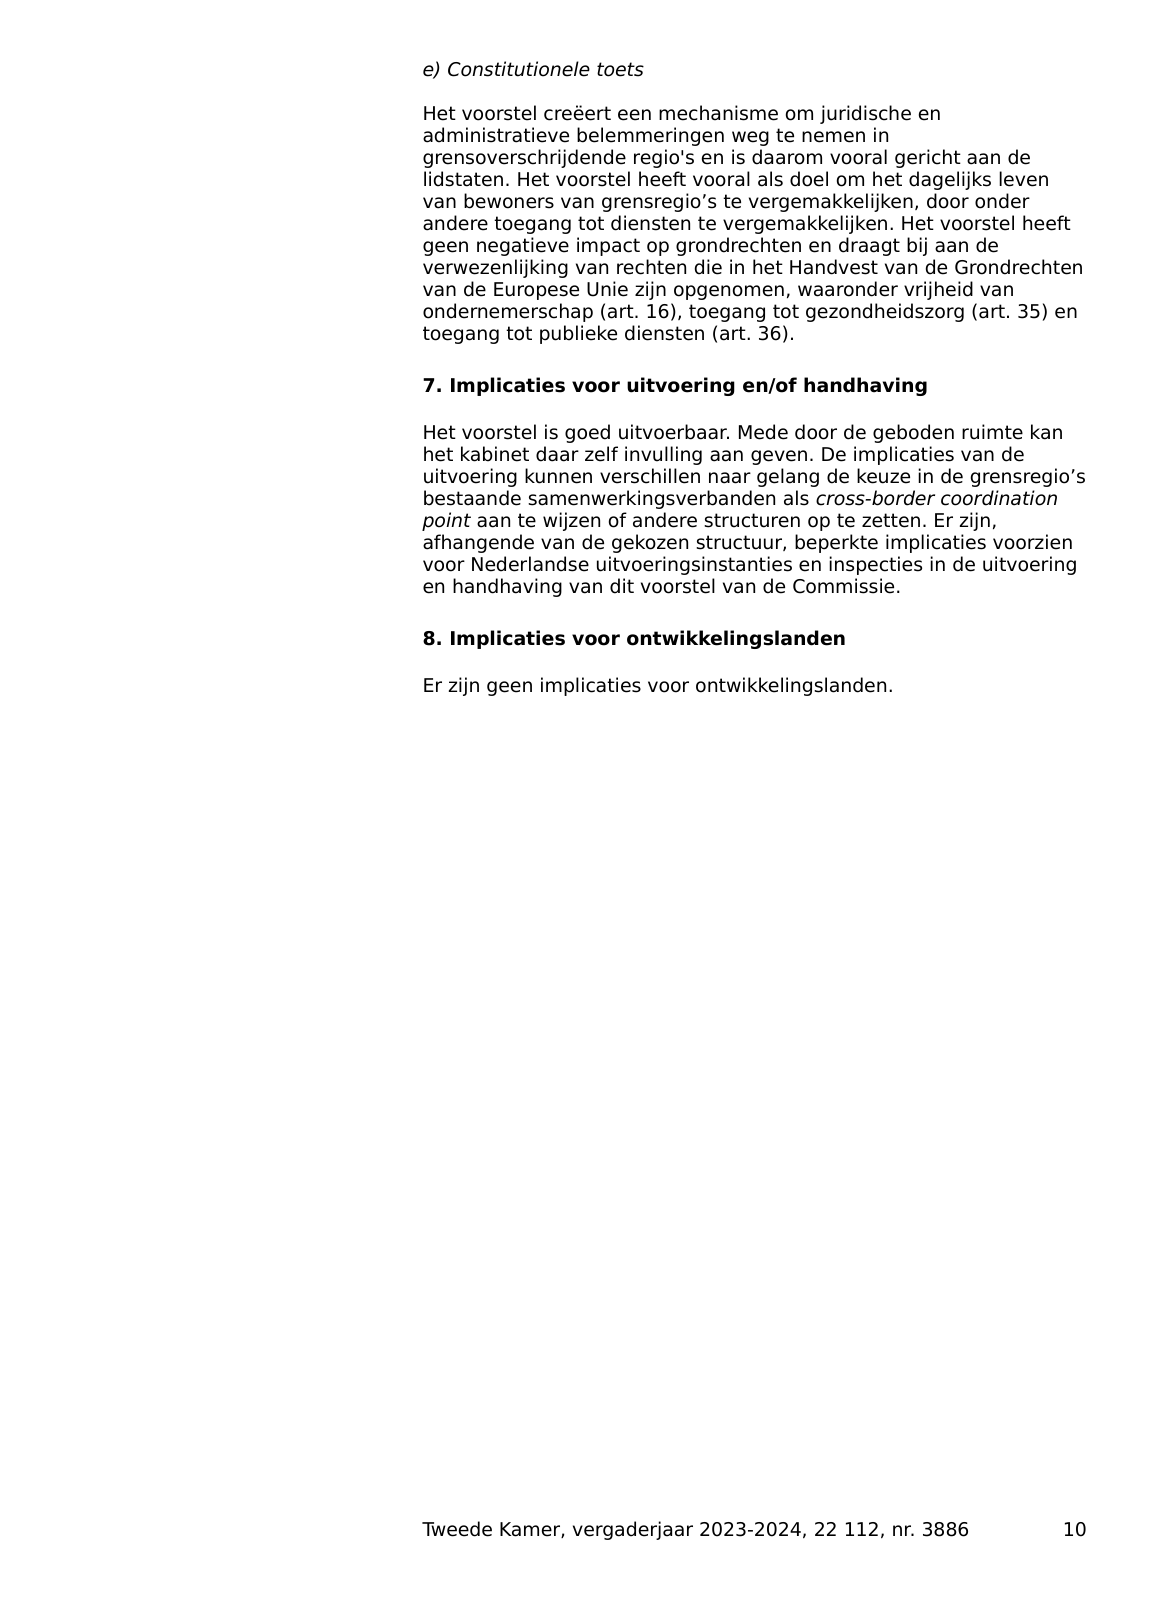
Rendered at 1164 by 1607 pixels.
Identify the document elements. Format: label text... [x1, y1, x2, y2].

text Het voorstel is goed uitvoerbaar. Mede door de geboden ruimte kan het kabinet daar zelf invulling aan geven. De implicaties van de uitvoering kunnen verschillen naar gelang de keuze in de grensregio’s bestaande samenwerkingsverbanden als cross-border coordination point aan te wijzen of andere structuren op te zetten. Er zijn, afhangende van de gekozen structuur, beperkte implicaties voorzien voor Nederlandse uitvoeringsinstanties en inspecties in de uitvoering en handhaving van dit voorstel van de Commissie. [422, 422, 1087, 598]
subtitle 7. Implicaties voor uitvoering en/of handhaving [422, 375, 1087, 397]
subtitle e) Constitutionele toets [422, 59, 1087, 81]
text Er zijn geen implicaties voor ontwikkelingslanden. [422, 675, 1087, 697]
subtitle 8. Implicaties voor ontwikkelingslanden [422, 628, 1087, 650]
text Het voorstel creëert een mechanisme om juridische en administratieve belemmeringen weg te nemen in grensoverschrijdende regio's en is daarom vooral gericht aan de lidstaten. Het voorstel heeft vooral als doel om het dagelijks leven van bewoners van grensregio’s te vergemakkelijken, door onder andere toegang tot diensten te vergemakkelijken. Het voorstel heeft geen negatieve impact op grondrechten en draagt bij aan de verwezenlijking van rechten die in het Handvest van de Grondrechten van de Europese Unie zijn opgenomen, waaronder vrijheid van ondernemerschap (art. 16), toegang tot gezondheidszorg (art. 35) en toegang tot publieke diensten (art. 36). [422, 103, 1087, 345]
